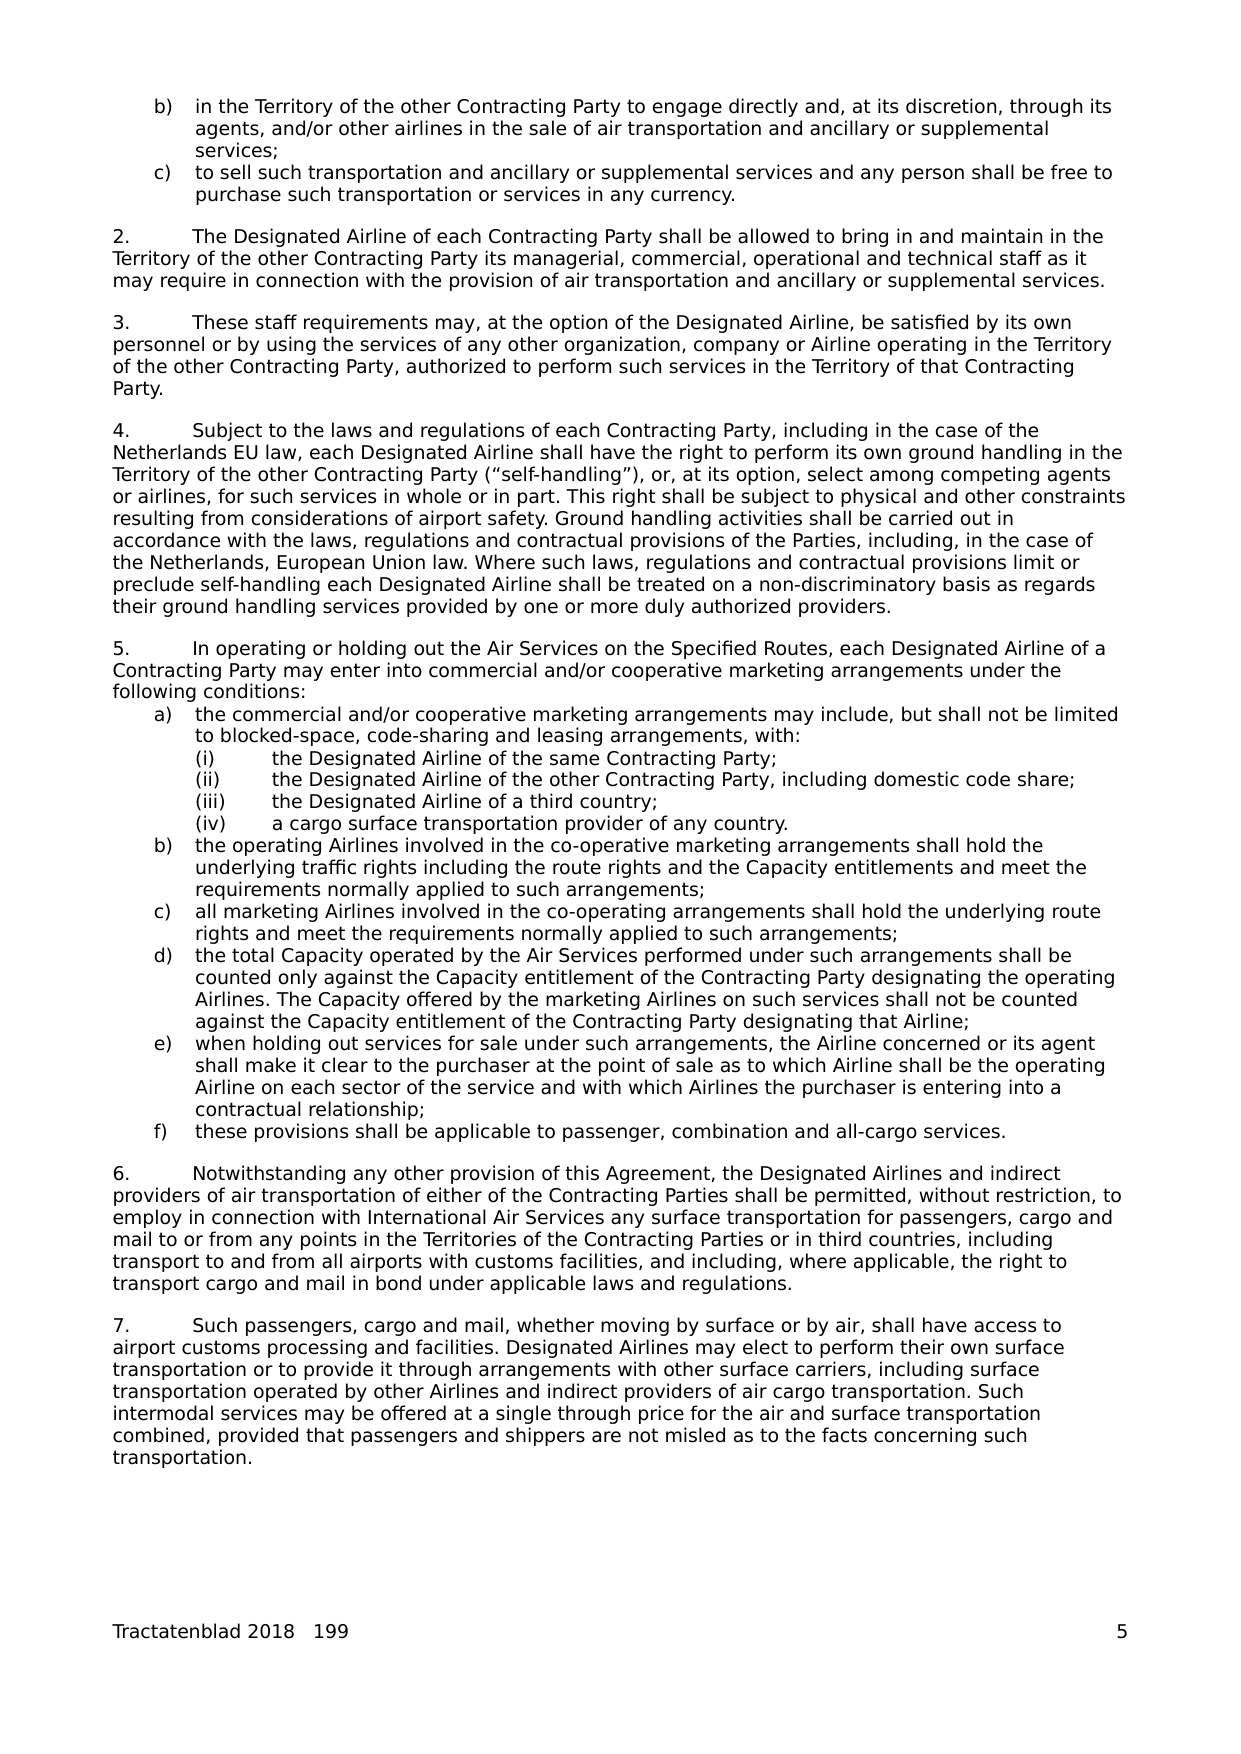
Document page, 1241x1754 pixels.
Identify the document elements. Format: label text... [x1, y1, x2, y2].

text e) when holding out services for sale under such arrangements, the Airline concerned or its agent shall make it clear to the purchaser at the point of sale as to which Airline shall be the operating Airline on each sector of the service and with which Airlines the purchaser is entering into a contractual relationship; [153, 1033, 1128, 1121]
text a) the commercial and/or cooperative marketing arrangements may include, but shall not be limited to blocked-space, code-sharing and leasing arrangements, with: [153, 703, 1128, 747]
text d) the total Capacity operated by the Air Services performed under such arrangements shall be counted only against the Capacity entitlement of the Contracting Party designating the operating Airlines. The Capacity offered by the marketing Airlines on such services shall not be counted against the Capacity entitlement of the Contracting Party designating that Airline; [153, 945, 1128, 1033]
text (iv) a cargo surface transportation provider of any country. [195, 813, 1128, 835]
text (ii) the Designated Airline of the other Contracting Party, including domestic code share; [195, 769, 1128, 791]
text 7. Such passengers, cargo and mail, whether moving by surface or by air, shall have access to airport customs processing and facilities. Designated Airlines may elect to perform their own surface transportation or to provide it through arrangements with other surface carriers, including surface transportation operated by other Airlines and indirect providers of air cargo transportation. Such intermodal services may be offered at a single through price for the air and surface transportation combined, provided that passengers and shippers are not misled as to the facts concerning such transportation. [112, 1315, 1128, 1469]
text 2. The Designated Airline of each Contracting Party shall be allowed to bring in and maintain in the Territory of the other Contracting Party its managerial, commercial, operational and technical staff as it may require in connection with the provision of air transportation and ancillary or supplemental services. [112, 226, 1128, 292]
text c) to sell such transportation and ancillary or supplemental services and any person shall be free to purchase such transportation or services in any currency. [153, 162, 1128, 206]
text 3. These staff requirements may, at the option of the Designated Airline, be satisfied by its own personnel or by using the services of any other organization, company or Airline operating in the Territory of the other Contracting Party, authorized to perform such services in the Territory of that Contracting Party. [112, 312, 1128, 400]
text c) all marketing Airlines involved in the co-operating arrangements shall hold the underlying route rights and meet the requirements normally applied to such arrangements; [153, 901, 1128, 945]
text (i) the Designated Airline of the same Contracting Party; [195, 747, 1128, 769]
text f) these provisions shall be applicable to passenger, combination and all-cargo services. [153, 1121, 1128, 1143]
text 4. Subject to the laws and regulations of each Contracting Party, including in the case of the Netherlands EU law, each Designated Airline shall have the right to perform its own ground handling in the Territory of the other Contracting Party (“self-handling”), or, at its option, select among competing agents or airlines, for such services in whole or in part. This right shall be subject to physical and other constraints resulting from considerations of airport safety. Ground handling activities shall be carried out in accordance with the laws, regulations and contractual provisions of the Parties, including, in the case of the Netherlands, European Union law. Where such laws, regulations and contractual provisions limit or preclude self-handling each Designated Airline shall be treated on a non-discriminatory basis as regards their ground handling services provided by one or more duly authorized providers. [112, 420, 1128, 617]
text (iii) the Designated Airline of a third country; [195, 791, 1128, 813]
text 6. Notwithstanding any other provision of this Agreement, the Designated Airlines and indirect providers of air transportation of either of the Contracting Parties shall be permitted, without restriction, to employ in connection with International Air Services any surface transportation for passengers, cargo and mail to or from any points in the Territories of the Contracting Parties or in third countries, including transport to and from all airports with customs facilities, and including, where applicable, the right to transport cargo and mail in bond under applicable laws and regulations. [112, 1163, 1128, 1295]
text b) in the Territory of the other Contracting Party to engage directly and, at its discretion, through its agents, and/or other airlines in the sale of air transportation and ancillary or supplemental services; [153, 96, 1128, 162]
text 5. In operating or holding out the Air Services on the Specified Routes, each Designated Airline of a Contracting Party may enter into commercial and/or cooperative marketing arrangements under the following conditions: [112, 637, 1128, 703]
text b) the operating Airlines involved in the co-operative marketing arrangements shall hold the underlying traffic rights including the route rights and the Capacity entitlements and meet the requirements normally applied to such arrangements; [153, 835, 1128, 901]
